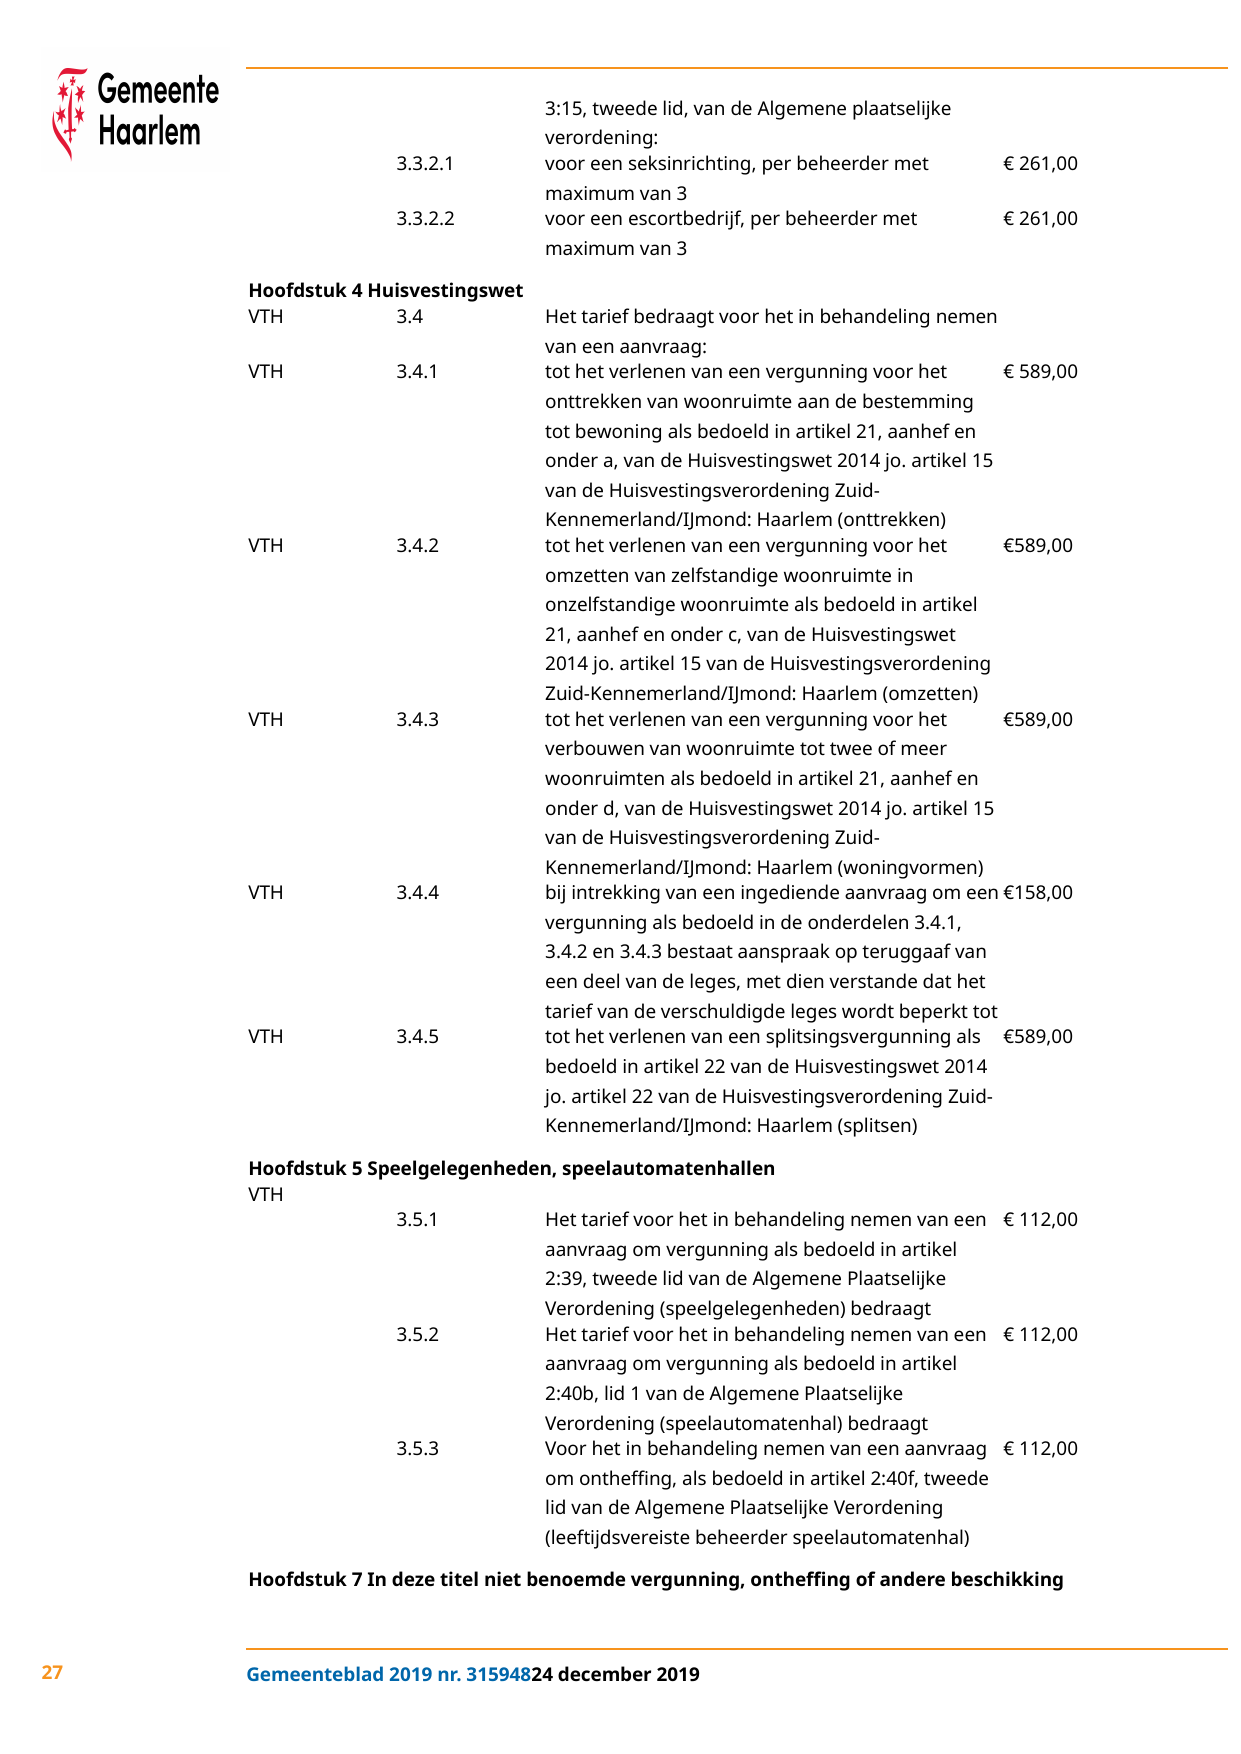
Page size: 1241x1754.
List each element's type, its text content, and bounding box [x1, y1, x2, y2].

table_header VTH [248, 303, 396, 359]
table_cell voor een seksinrichting, per beheerder met maximum van 3 [545, 150, 1003, 205]
table_cell 3.4.5 [396, 1024, 545, 1138]
text Hoofdstuk 4 Huisvestingswet [248, 277, 1152, 303]
table_cell VTH [248, 706, 396, 879]
table_cell [248, 205, 396, 261]
table_cell 3:15, tweede lid, van de Algemene plaatselijke verordening: [545, 95, 1003, 150]
text Hoofdstuk 7 In deze titel niet benoemde vergunning, ontheffing of andere beschikking [248, 1567, 1152, 1592]
table_header [1003, 303, 1152, 359]
table_cell [1003, 95, 1152, 150]
table_cell tot het verlenen van een vergunning voor het onttrekken van woonruimte aan de bestemming tot bewoning als bedoeld in artikel 21, aanhef en onder a, van de Huisvestingswet 2014 jo. artikel 15 van de Huisvestingsverordening Zuid-Kennemerland/IJmond: Haarlem (onttrekken) [545, 359, 1003, 532]
table_cell € 261,00 [1003, 205, 1152, 261]
table_cell voor een escortbedrijf, per beheerder met maximum van 3 [545, 205, 1003, 261]
table_cell € 112,00 [1003, 1435, 1152, 1550]
table_cell [248, 1206, 396, 1321]
table_cell €158,00 [1003, 880, 1152, 1024]
table_cell 3.3.2.1 [396, 150, 545, 205]
table_cell €589,00 [1003, 1024, 1152, 1138]
table_cell VTH [248, 880, 396, 1024]
table_cell 3.4.4 [396, 880, 545, 1024]
table_cell € 112,00 [1003, 1321, 1152, 1435]
table_cell tot het verlenen van een splitsingsvergunning als bedoeld in artikel 22 van de Huisvestingswet 2014 jo. artikel 22 van de Huisvestingsverordening Zuid-Kennemerland/IJmond: Haarlem (splitsen) [545, 1024, 1003, 1138]
text Hoofdstuk 5 Speelgelegenheden, speelautomatenhallen [248, 1155, 1152, 1181]
table_cell Voor het in behandeling nemen van een aanvraag om ontheffing, als bedoeld in artikel 2:40f, tweede lid van de Algemene Plaatselijke Verordening (leeftijdsvereiste beheerder speelautomatenhal) [545, 1435, 1003, 1550]
table_cell bij intrekking van een ingediende aanvraag om een vergunning als bedoeld in de onderdelen 3.4.1, 3.4.2 en 3.4.3 bestaat aanspraak op teruggaaf van een deel van de leges, met dien verstande dat het tarief van de verschuldigde leges wordt beperkt tot [545, 880, 1003, 1024]
table_cell 3.3.2.2 [396, 205, 545, 261]
picture [41, 47, 231, 172]
table_cell Het tarief voor het in behandeling nemen van een aanvraag om vergunning als bedoeld in artikel 2:40b, lid 1 van de Algemene Plaatselijke Verordening (speelautomatenhal) bedraagt [545, 1321, 1003, 1435]
table_cell 3.5.3 [396, 1435, 545, 1550]
table_header Het tarief bedraagt voor het in behandeling nemen van een aanvraag: [545, 303, 1003, 359]
table_cell [248, 150, 396, 205]
table_cell €589,00 [1003, 706, 1152, 879]
table_cell VTH [248, 359, 396, 532]
table_cell Het tarief voor het in behandeling nemen van een aanvraag om vergunning als bedoeld in artikel 2:39, tweede lid van de Algemene Plaatselijke Verordening (speelgelegenheden) bedraagt [545, 1206, 1003, 1321]
table_cell 3.4.1 [396, 359, 545, 532]
table_cell €589,00 [1003, 532, 1152, 706]
table_cell € 261,00 [1003, 150, 1152, 205]
table_header [1003, 1181, 1152, 1206]
table_header [545, 1181, 1003, 1206]
table_header 3.4 [396, 303, 545, 359]
table_cell 3.5.1 [396, 1206, 545, 1321]
table_cell € 112,00 [1003, 1206, 1152, 1321]
table_cell 3.5.2 [396, 1321, 545, 1435]
table_cell tot het verlenen van een vergunning voor het omzetten van zelfstandige woonruimte in onzelfstandige woonruimte als bedoeld in artikel 21, aanhef en onder c, van de Huisvestingswet 2014 jo. artikel 15 van de Huisvestingsverordening Zuid-Kennemerland/IJmond: Haarlem (omzetten) [545, 532, 1003, 706]
table_cell 3.4.2 [396, 532, 545, 706]
table_cell VTH [248, 532, 396, 706]
table_header VTH [248, 1181, 396, 1206]
table_cell [248, 95, 396, 150]
table_header [396, 1181, 545, 1206]
table_cell [248, 1321, 396, 1435]
table_cell 3.4.3 [396, 706, 545, 879]
table_cell [396, 95, 545, 150]
table_cell tot het verlenen van een vergunning voor het verbouwen van woonruimte tot twee of meer woonruimten als bedoeld in artikel 21, aanhef en onder d, van de Huisvestingswet 2014 jo. artikel 15 van de Huisvestingsverordening Zuid-Kennemerland/IJmond: Haarlem (woningvormen) [545, 706, 1003, 879]
table_cell VTH [248, 1024, 396, 1138]
table_cell [248, 1435, 396, 1550]
table_cell € 589,00 [1003, 359, 1152, 532]
